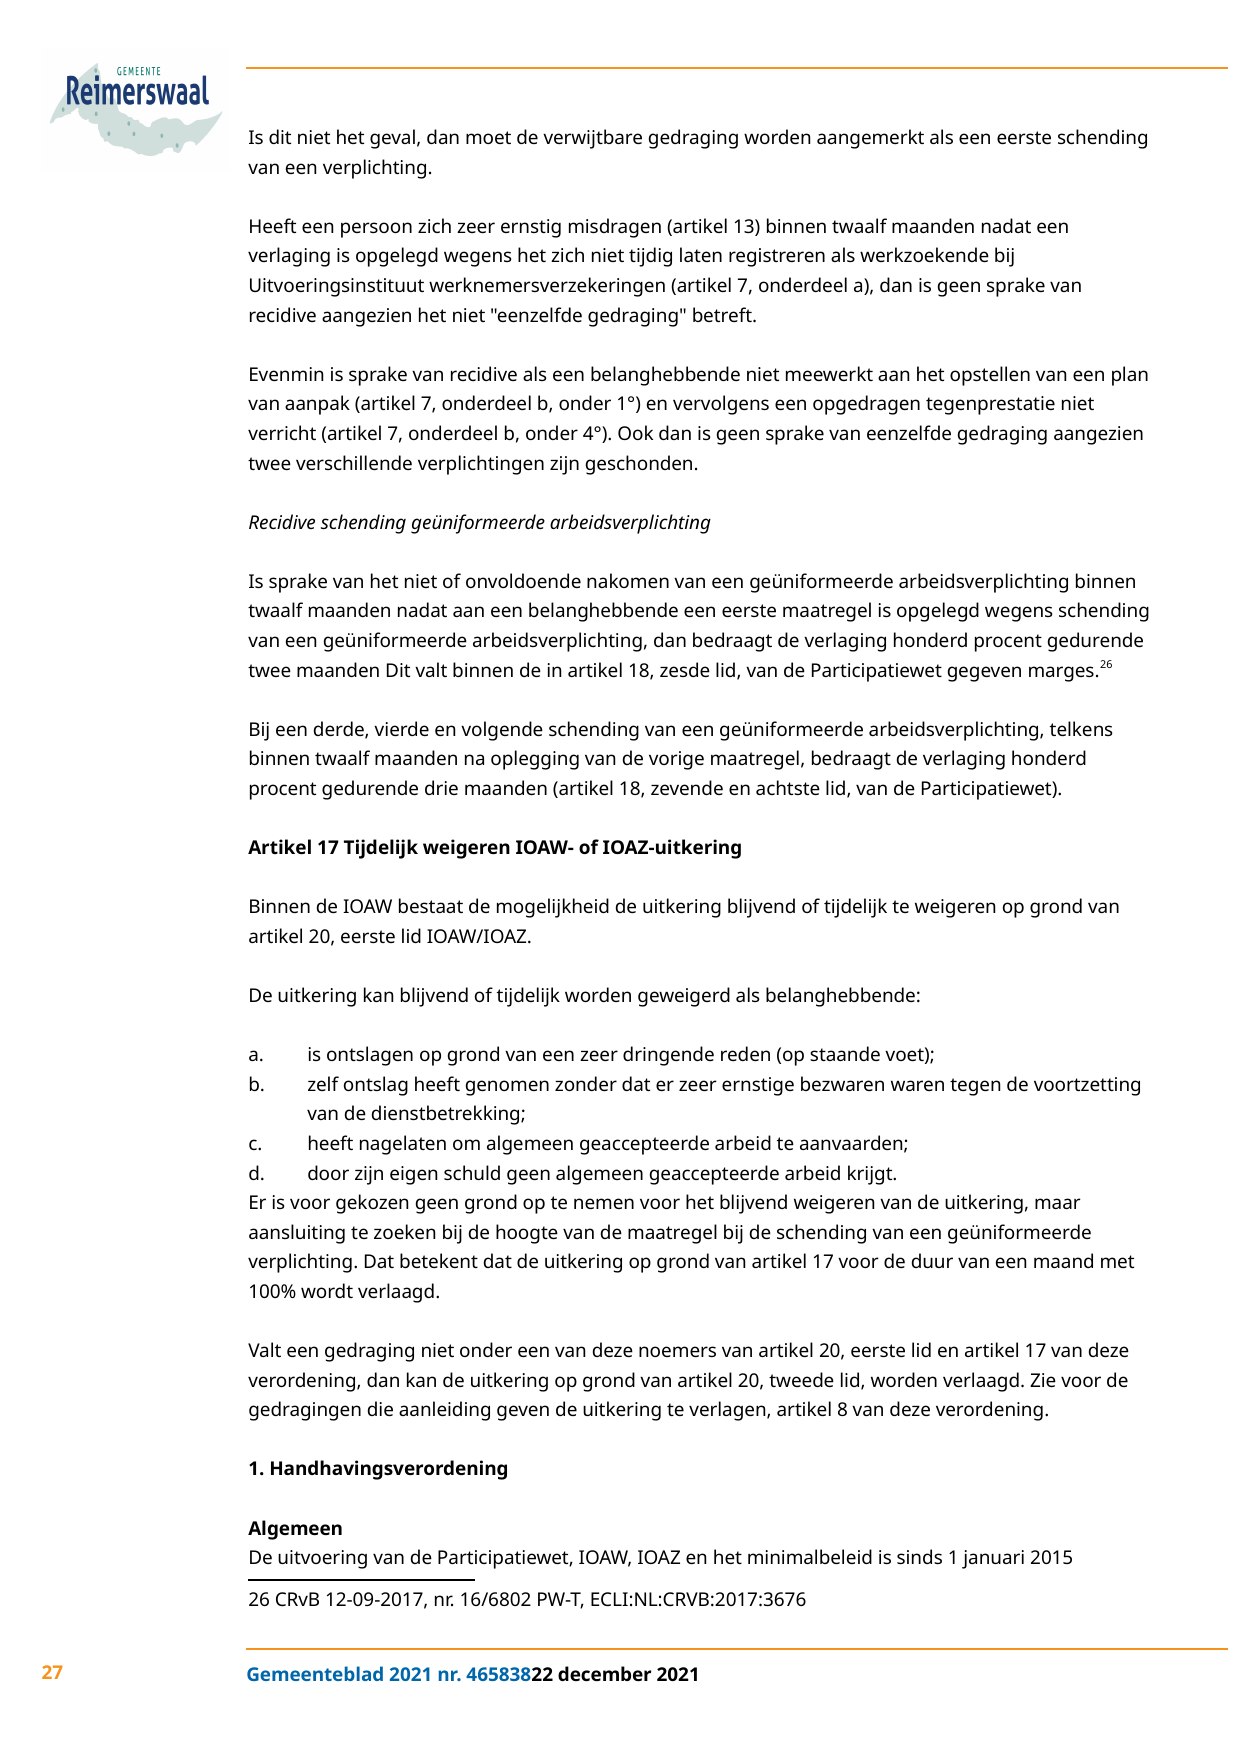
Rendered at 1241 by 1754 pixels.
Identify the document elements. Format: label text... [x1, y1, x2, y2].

list heeft nagelaten om algemeen geaccepteerde arbeid te aanvaarden; [248, 1130, 1152, 1156]
picture [41, 47, 231, 172]
text Evenmin is sprake van recidive als een belanghebbende niet meewerkt aan het opstellen van een plan van aanpak (artikel 7, onderdeel b, onder 1°) en vervolgens een opgedragen tegenprestatie niet verricht (artikel 7, onderdeel b, onder 4°). Ook dan is geen sprake van eenzelfde gedraging aangezien twee verschillende verplichtingen zijn geschonden. [248, 361, 1152, 476]
text 1. Handhavingsverordening [248, 1456, 1152, 1481]
text Is sprake van het niet of onvoldoende nakomen van een geüniformeerde arbeidsverplichting binnen twaalf maanden nadat aan een belanghebbende een eerste maatregel is opgelegd wegens schending van een geüniformeerde arbeidsverplichting, dan bedraagt de verlaging honderd procent gedurende twee maanden Dit valt binnen de in artikel 18, zesde lid, van de Participatiewet gegeven marges. [248, 568, 1152, 683]
text De uitkering kan blijvend of tijdelijk worden geweigerd als belanghebbende: [248, 982, 1152, 1008]
text CRvB 12-09-2017, nr. 16/6802 PW-T, ECLI:NL:CRVB:2017:3676 [248, 1586, 1152, 1612]
text Is dit niet het geval, dan moet de verwijtbare gedraging worden aangemerkt als een eerste schending van een verplichting. [248, 124, 1152, 180]
list door zijn eigen schuld geen algemeen geaccepteerde arbeid krijgt. [248, 1160, 1152, 1186]
text Recidive schending geüniformeerde arbeidsverplichting [248, 509, 1152, 535]
text De uitvoering van de Participatiewet, IOAW, IOAZ en het minimalbeleid is sinds 1 januari 2015 [248, 1544, 1152, 1570]
text Binnen de IOAW bestaat de mogelijkheid de uitkering blijvend of tijdelijk te weigeren op grond van artikel 20, eerste lid IOAW/IOAZ. [248, 893, 1152, 949]
text Valt een gedraging niet onder een van deze noemers van artikel 20, eerste lid en artikel 17 van deze verordening, dan kan de uitkering op grond van artikel 20, tweede lid, worden verlaagd. Zie voor de gedragingen die aanleiding geven de uitkering te verlagen, artikel 8 van deze verordening. [248, 1337, 1152, 1422]
text Algemeen [248, 1515, 1152, 1541]
text Heeft een persoon zich zeer ernstig misdragen (artikel 13) binnen twaalf maanden nadat een verlaging is opgelegd wegens het zich niet tijdig laten registreren als werkzoekende bij Uitvoeringsinstituut werknemersverzekeringen (artikel 7, onderdeel a), dan is geen sprake van recidive aangezien het niet "eenzelfde gedraging" betreft. [248, 213, 1152, 328]
text Artikel 17 Tijdelijk weigeren IOAW- of IOAZ-uitkering [248, 834, 1152, 860]
text Er is voor gekozen geen grond op te nemen voor het blijvend weigeren van de uitkering, maar aansluiting te zoeken bij de hoogte van de maatregel bij de schending van een geüniformeerde verplichting. Dat betekent dat de uitkering op grond van artikel 17 voor de duur van een maand met 100% wordt verlaagd. [248, 1189, 1152, 1304]
text Bij een derde, vierde en volgende schending van een geüniformeerde arbeidsverplichting, telkens binnen twaalf maanden na oplegging van de vorige maatregel, bedraagt de verlaging honderd procent gedurende drie maanden (artikel 18, zevende en achtste lid, van de Participatiewet). [248, 716, 1152, 801]
list zelf ontslag heeft genomen zonder dat er zeer ernstige bezwaren waren tegen de voortzetting van de dienstbetrekking; [248, 1071, 1152, 1126]
list is ontslagen op grond van een zeer dringende reden (op staande voet); [248, 1041, 1152, 1067]
